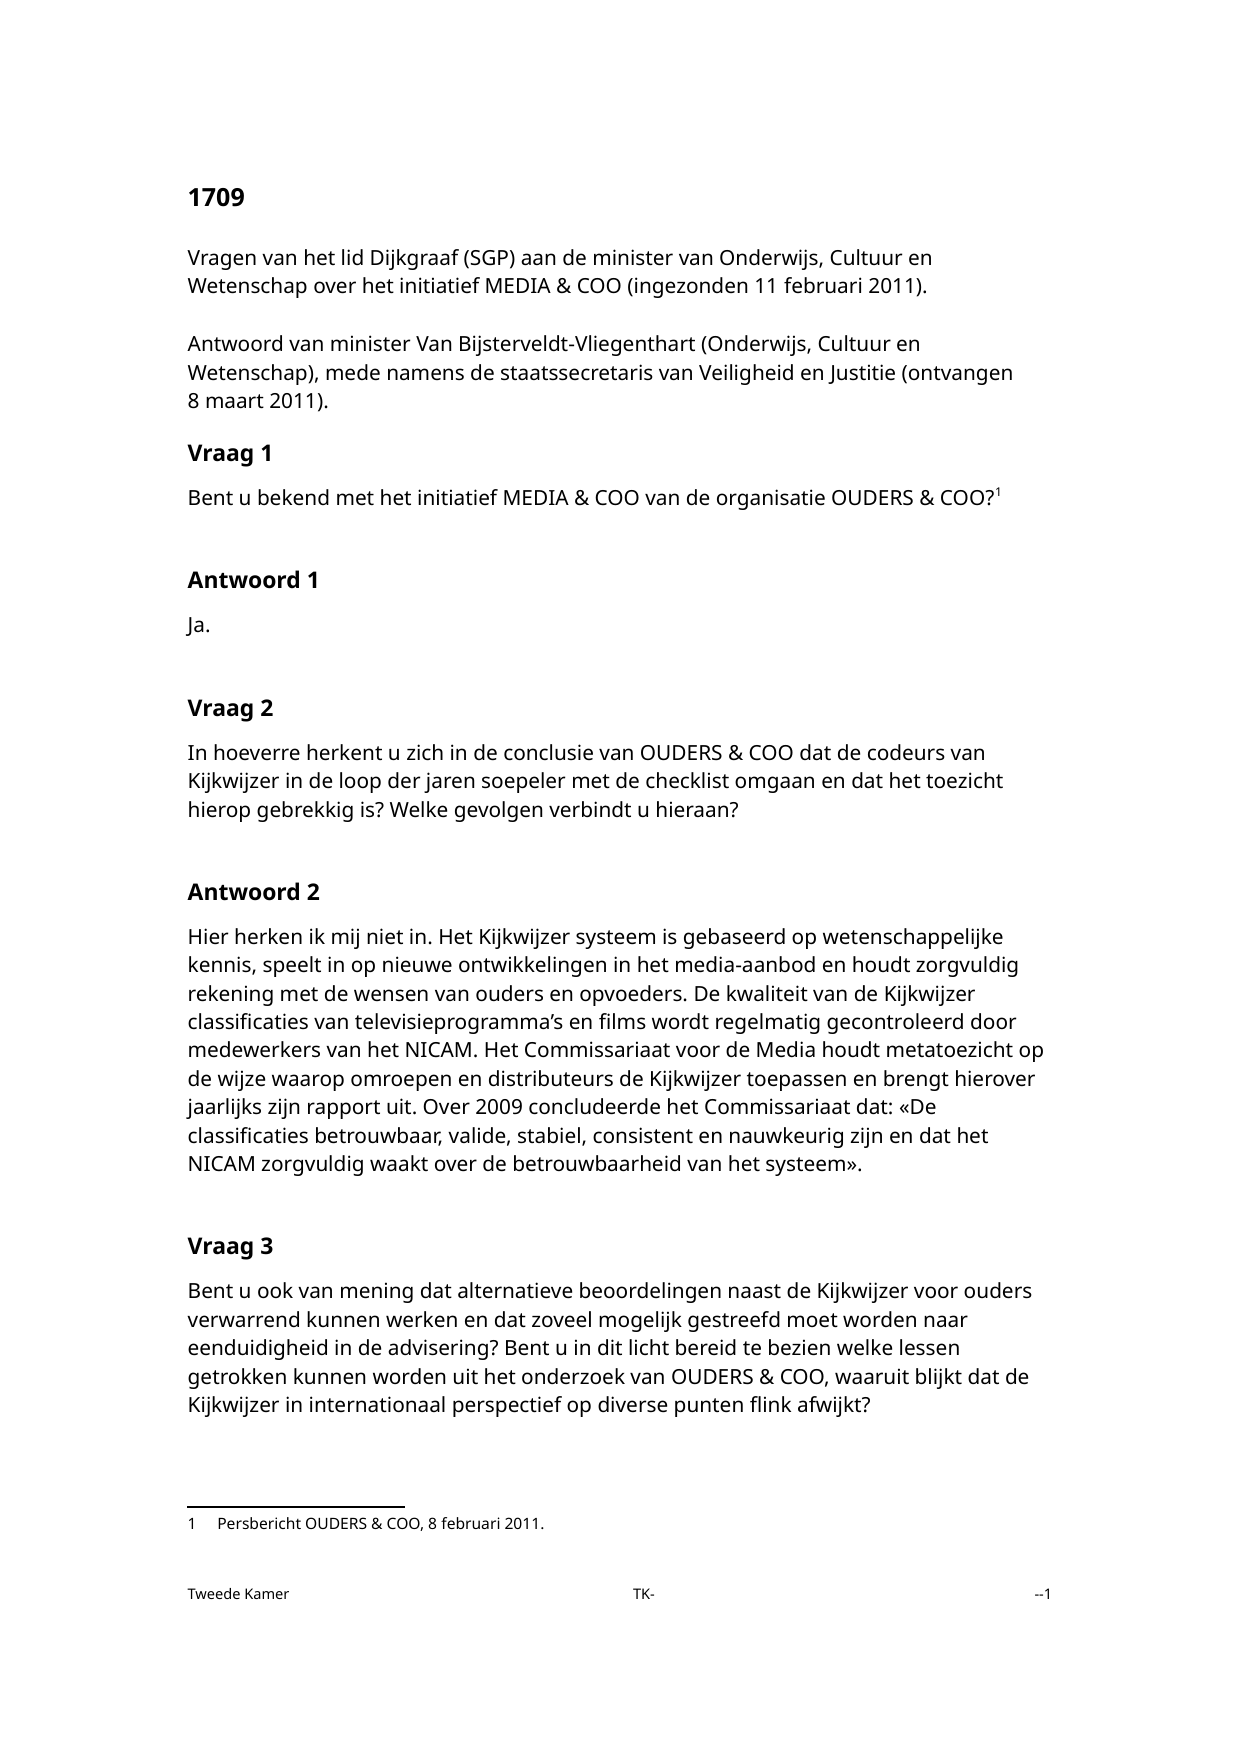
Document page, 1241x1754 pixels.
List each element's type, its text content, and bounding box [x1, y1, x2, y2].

text Vragen van het lid Dijkgraaf (SGP) aan de minister van Onderwijs, Cultuur en Wetenschap over het initiatief MEDIA & COO (ingezonden 11 februari 2011). [187, 243, 1053, 300]
text In hoeverre herkent u zich in de conclusie van OUDERS & COO dat de codeurs van Kijkwijzer in de loop der jaren soepeler met de checklist omgaan en dat het toezicht hierop gebrekkig is? Welke gevolgen verbindt u hieraan? [187, 738, 1053, 823]
subtitle Vraag 1 [187, 437, 1053, 468]
text Hier herken ik mij niet in. Het Kijkwijzer systeem is gebaseerd op wetenschappelijke kennis, speelt in op nieuwe ontwikkelingen in het media-aanbod en houdt zorgvuldig rekening met de wensen van ouders en opvoeders. De kwaliteit van de Kijkwijzer classificaties van televisieprogramma’s en films wordt regelmatig gecontroleerd door medewerkers van het NICAM. Het Commissariaat voor de Media houdt metatoezicht op de wijze waarop omroepen en distributeurs de Kijkwijzer toepassen en brengt hierover jaarlijks zijn rapport uit. Over 2009 concludeerde het Commissariaat dat: «De classificaties betrouwbaar, valide, stabiel, consistent en nauwkeurig zijn en dat het NICAM zorgvuldig waakt over de betrouwbaarheid van het systeem». [187, 922, 1053, 1178]
subtitle Vraag 3 [187, 1230, 1053, 1262]
subtitle Antwoord 2 [187, 876, 1053, 907]
text Bent u bekend met het initiatief MEDIA & COO van de organisatie OUDERS & COO? [187, 483, 1053, 512]
text Persbericht OUDERS & COO, 8 februari 2011. [187, 1506, 1053, 1534]
text Bent u ook van mening dat alternatieve beoordelingen naast de Kijkwijzer voor ouders verwarrend kunnen werken en dat zoveel mogelijk gestreefd moet worden naar eenduidigheid in de advisering? Bent u in dit licht bereid te bezien welke lessen getrokken kunnen worden uit het onderzoek van OUDERS & COO, waaruit blijkt dat de Kijkwijzer in internationaal perspectief op diverse punten flink afwijkt? [187, 1277, 1053, 1419]
text Ja. [187, 611, 1053, 639]
subtitle Antwoord 1 [187, 564, 1053, 596]
text Antwoord van minister Van Bijsterveldt-Vliegenthart (Onderwijs, Cultuur en Wetenschap), mede namens de staatssecretaris van Veiligheid en Justitie (ontvangen 8 maart 2011). [187, 329, 1053, 415]
text 1709 [187, 179, 1053, 213]
subtitle Vraag 2 [187, 692, 1053, 723]
